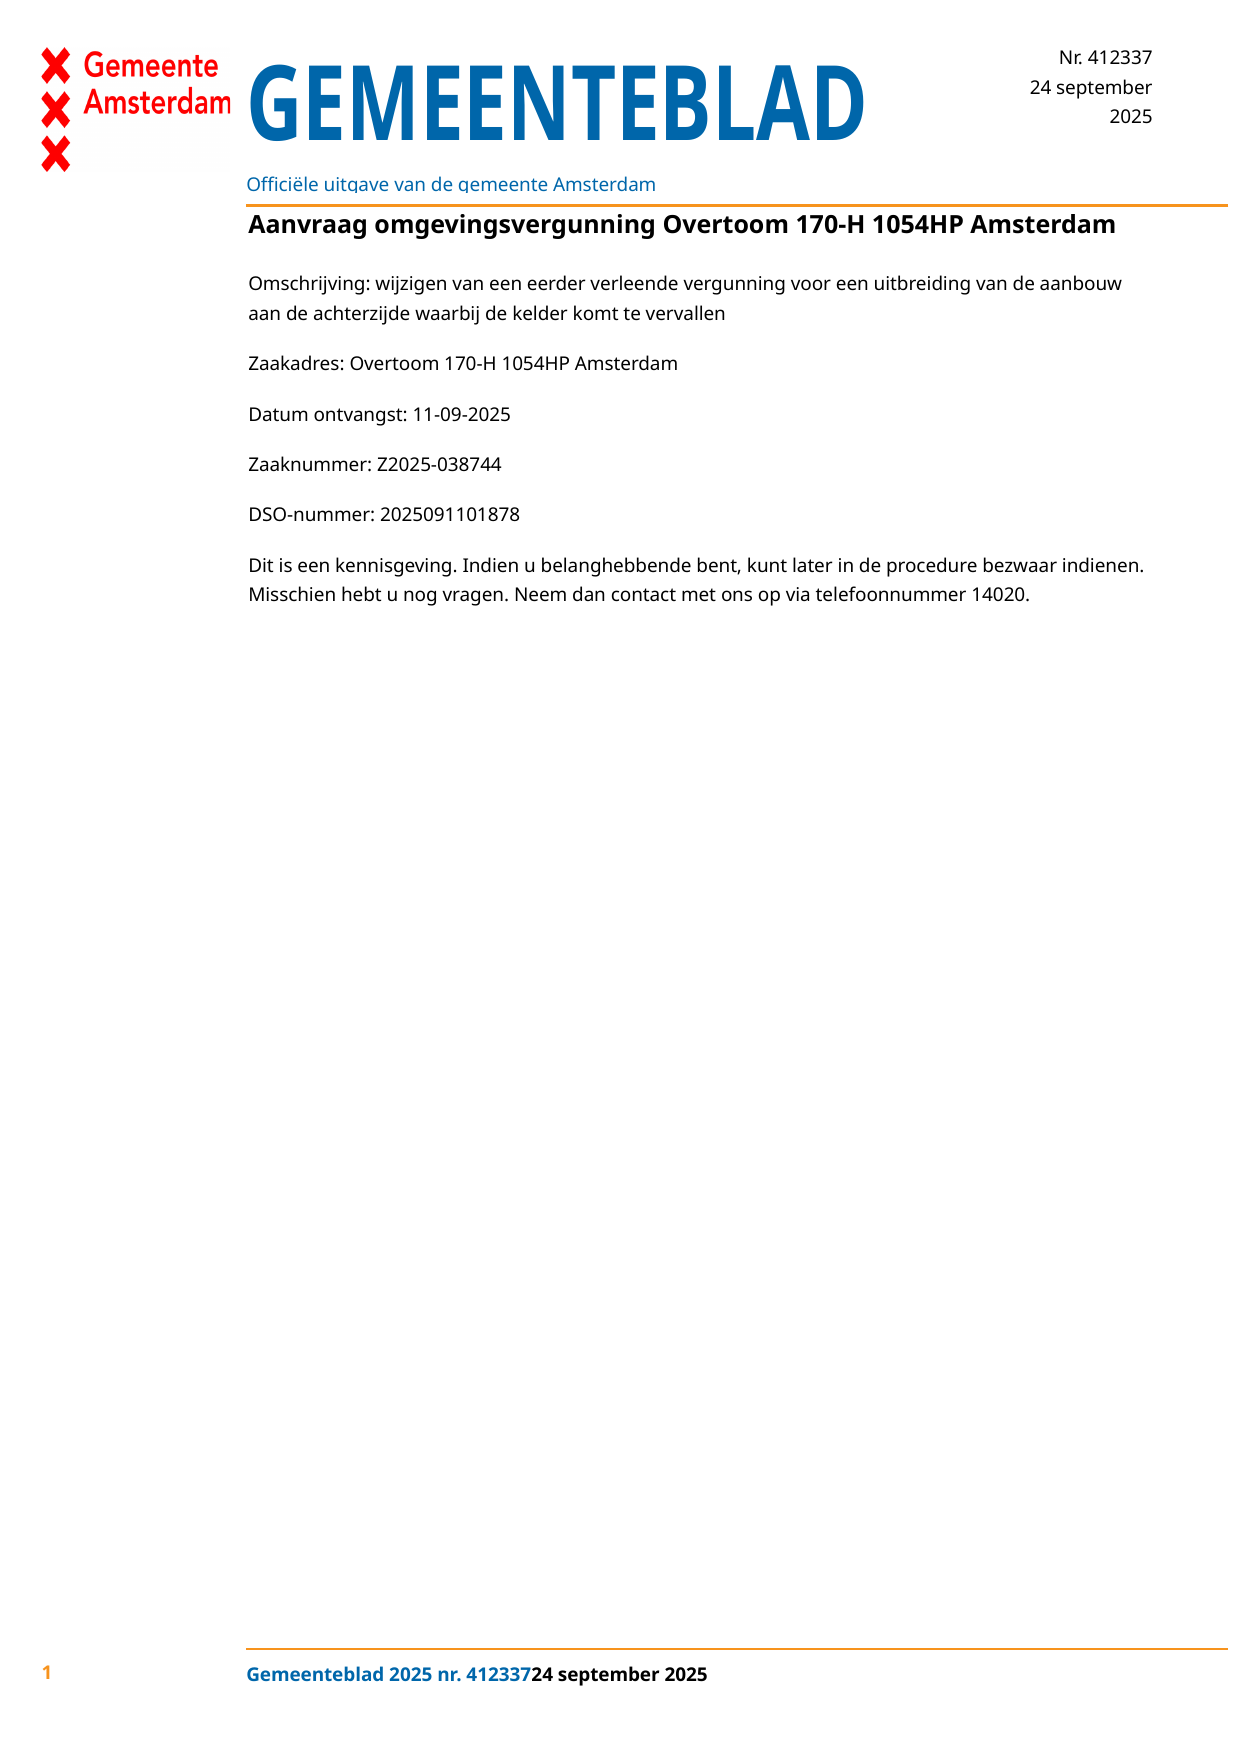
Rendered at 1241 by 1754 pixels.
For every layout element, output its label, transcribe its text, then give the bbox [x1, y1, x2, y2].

text Zaaknummer: Z2025-038744 [248, 451, 1152, 477]
text Dit is een kennisgeving. Indien u belanghebbende bent, kunt later in de procedure bezwaar indienen. Misschien hebt u nog vragen. Neem dan contact met ons op via telefoonnummer 14020. [248, 552, 1152, 607]
text Zaakadres: Overtoom 170-H 1054HP Amsterdam [248, 350, 1152, 376]
text Datum ontvangst: 11-09-2025 [248, 401, 1152, 426]
text Aanvraag omgevingsvergunning Overtoom 170-H 1054HP Amsterdam [248, 207, 1152, 241]
text Omschrijving: wijzigen van een eerder verleende vergunning voor een uitbreiding van de aanbouw aan de achterzijde waarbij de kelder komt te vervallen [248, 270, 1152, 326]
text DSO-nummer: 2025091101878 [248, 502, 1152, 527]
picture [41, 47, 231, 172]
